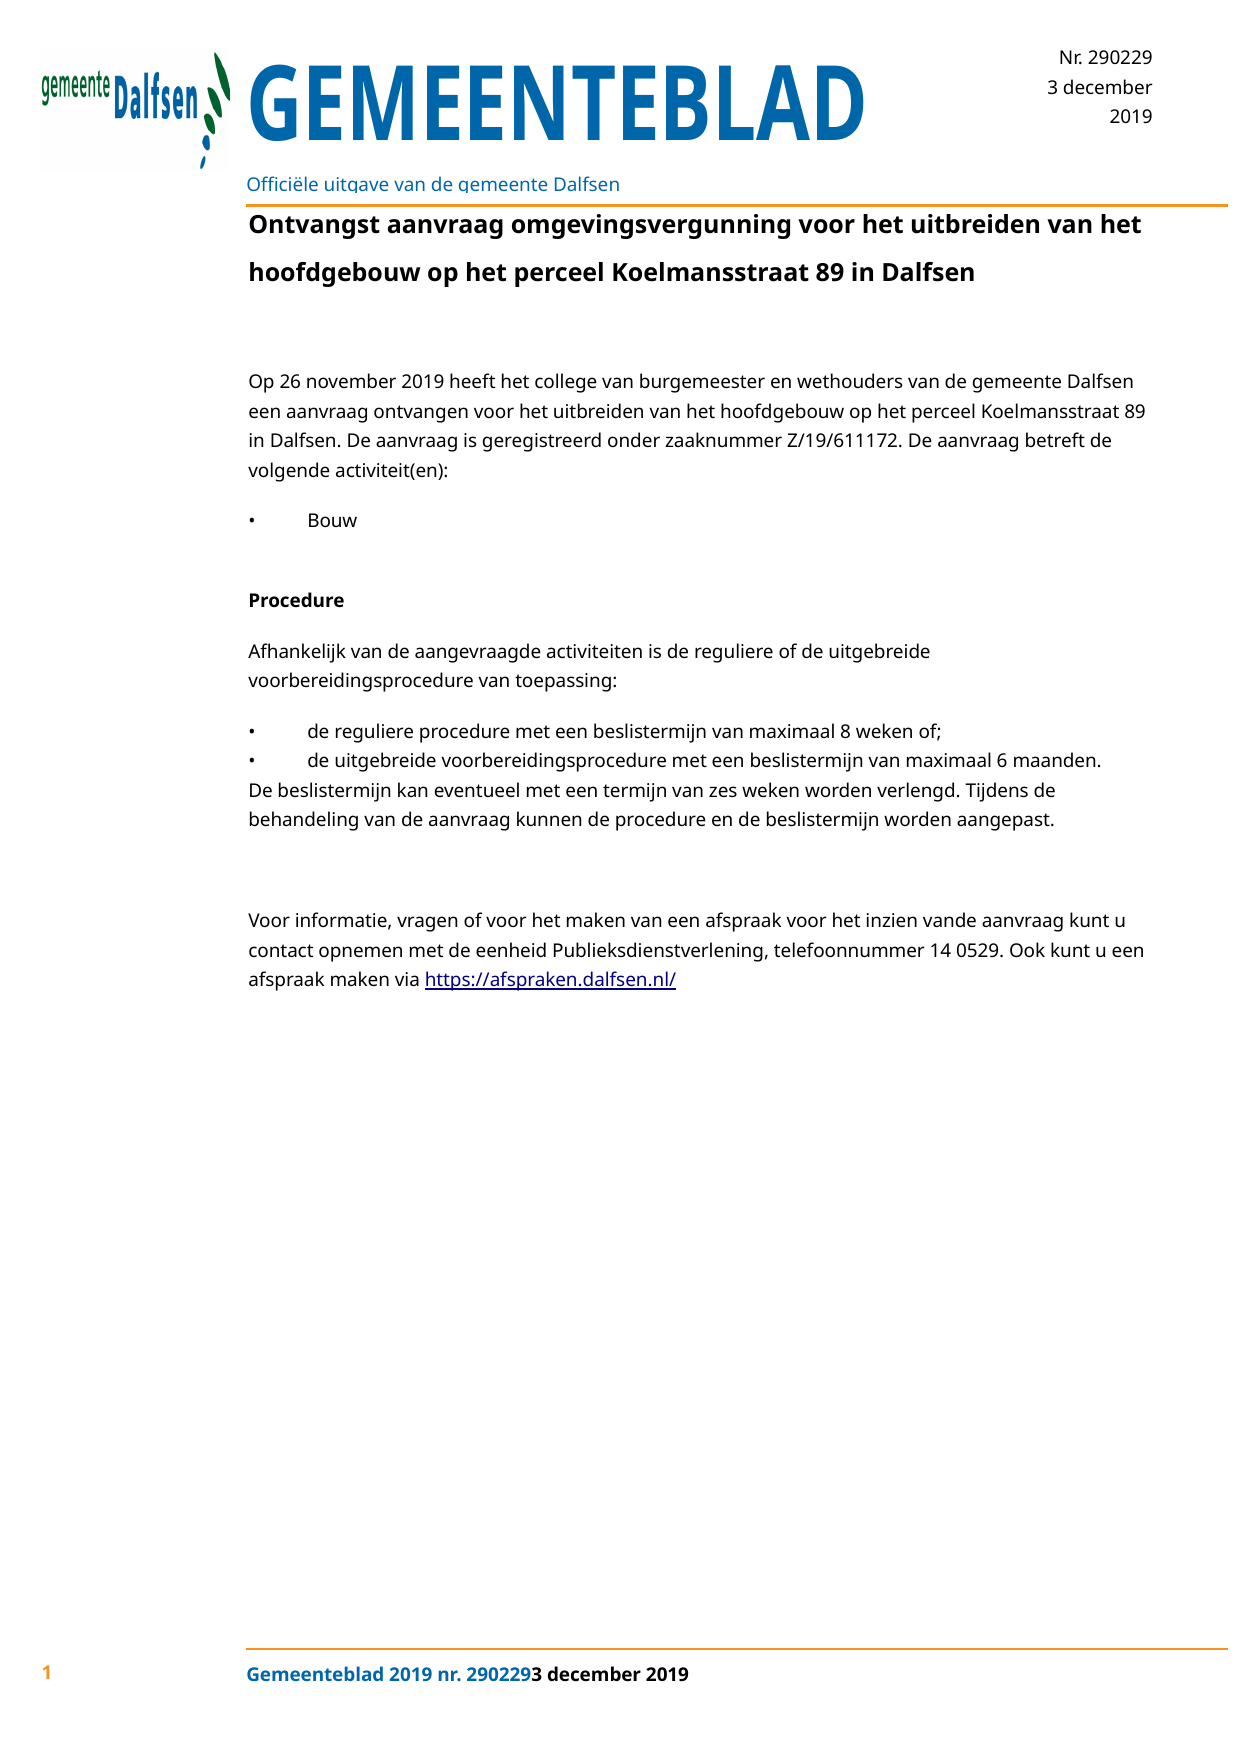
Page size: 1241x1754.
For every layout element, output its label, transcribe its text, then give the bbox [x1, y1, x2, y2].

list de uitgebreide voorbereidingsprocedure met een beslistermijn van maximaal 6 maanden. [248, 747, 1152, 773]
picture [41, 47, 231, 172]
list Bouw [248, 507, 1152, 533]
text Voor informatie, vragen of voor het maken van een afspraak voor het inzien vande aanvraag kunt u contact opnemen met de eenheid Publieksdienstverlening, telefoonnummer 14 0529. Ook kunt u een afspraak maken via https://afspraken.dalfsen.nl/ [248, 907, 1152, 992]
text Op 26 november 2019 heeft het college van burgemeester en wethouders van de gemeente Dalfsen een aanvraag ontvangen voor het uitbreiden van het hoofdgebouw op het perceel Koelmansstraat 89 in Dalfsen. De aanvraag is geregistreerd onder zaaknummer Z/19/611172. De aanvraag betreft de volgende activiteit(en): [248, 368, 1152, 483]
text De beslistermijn kan eventueel met een termijn van zes weken worden verlengd. Tijdens de behandeling van de aanvraag kunnen de procedure en de beslistermijn worden aangepast. [248, 777, 1152, 832]
list de reguliere procedure met een beslistermijn van maximaal 8 weken of; [248, 718, 1152, 744]
text Procedure [248, 587, 1152, 613]
text Afhankelijk van de aangevraagde activiteiten is de reguliere of de uitgebreide voorbereidingsprocedure van toepassing: [248, 638, 1152, 693]
text Ontvangst aanvraag omgevingsvergunning voor het uitbreiden van het hoofdgebouw op het perceel Koelmansstraat 89 in Dalfsen [248, 207, 1152, 288]
